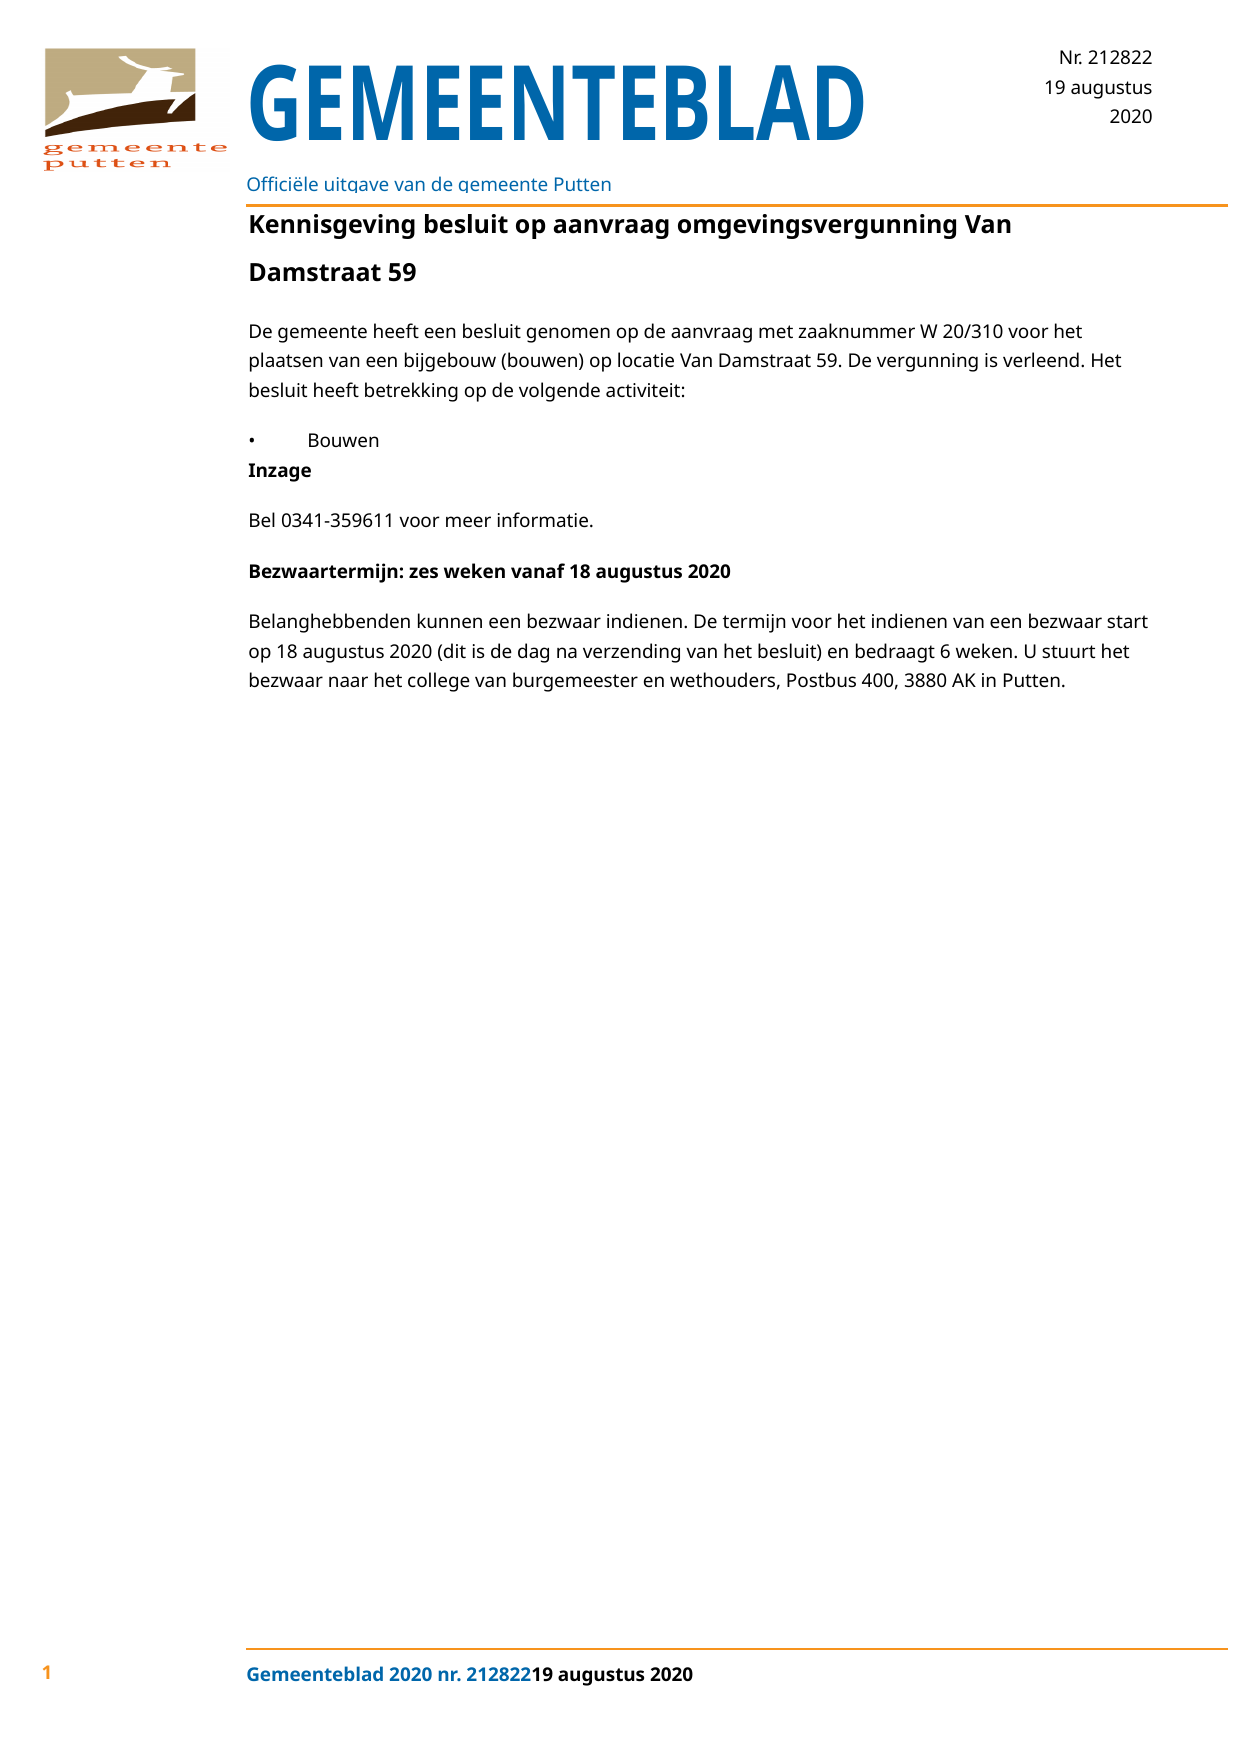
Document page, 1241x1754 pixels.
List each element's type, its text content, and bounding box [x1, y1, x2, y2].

list Bouwen [248, 427, 1152, 453]
text Belanghebbenden kunnen een bezwaar indienen. De termijn voor het indienen van een bezwaar start op 18 augustus 2020 (dit is de dag na verzending van het besluit) en bedraagt 6 weken. U stuurt het bezwaar naar het college van burgemeester en wethouders, Postbus 400, 3880 AK in Putten. [248, 608, 1152, 693]
text Inzage [248, 457, 1152, 483]
text Bel 0341-359611 voor meer informatie. [248, 507, 1152, 533]
text Kennisgeving besluit op aanvraag omgevingsvergunning Van Damstraat 59 [248, 207, 1152, 288]
text De gemeente heeft een besluit genomen op de aanvraag met zaaknummer W 20/310 voor het plaatsen van een bijgebouw (bouwen) op locatie Van Damstraat 59. De vergunning is verleend. Het besluit heeft betrekking op de volgende activiteit: [248, 318, 1152, 403]
picture [41, 47, 231, 172]
text Bezwaartermijn: zes weken vanaf 18 augustus 2020 [248, 558, 1152, 584]
